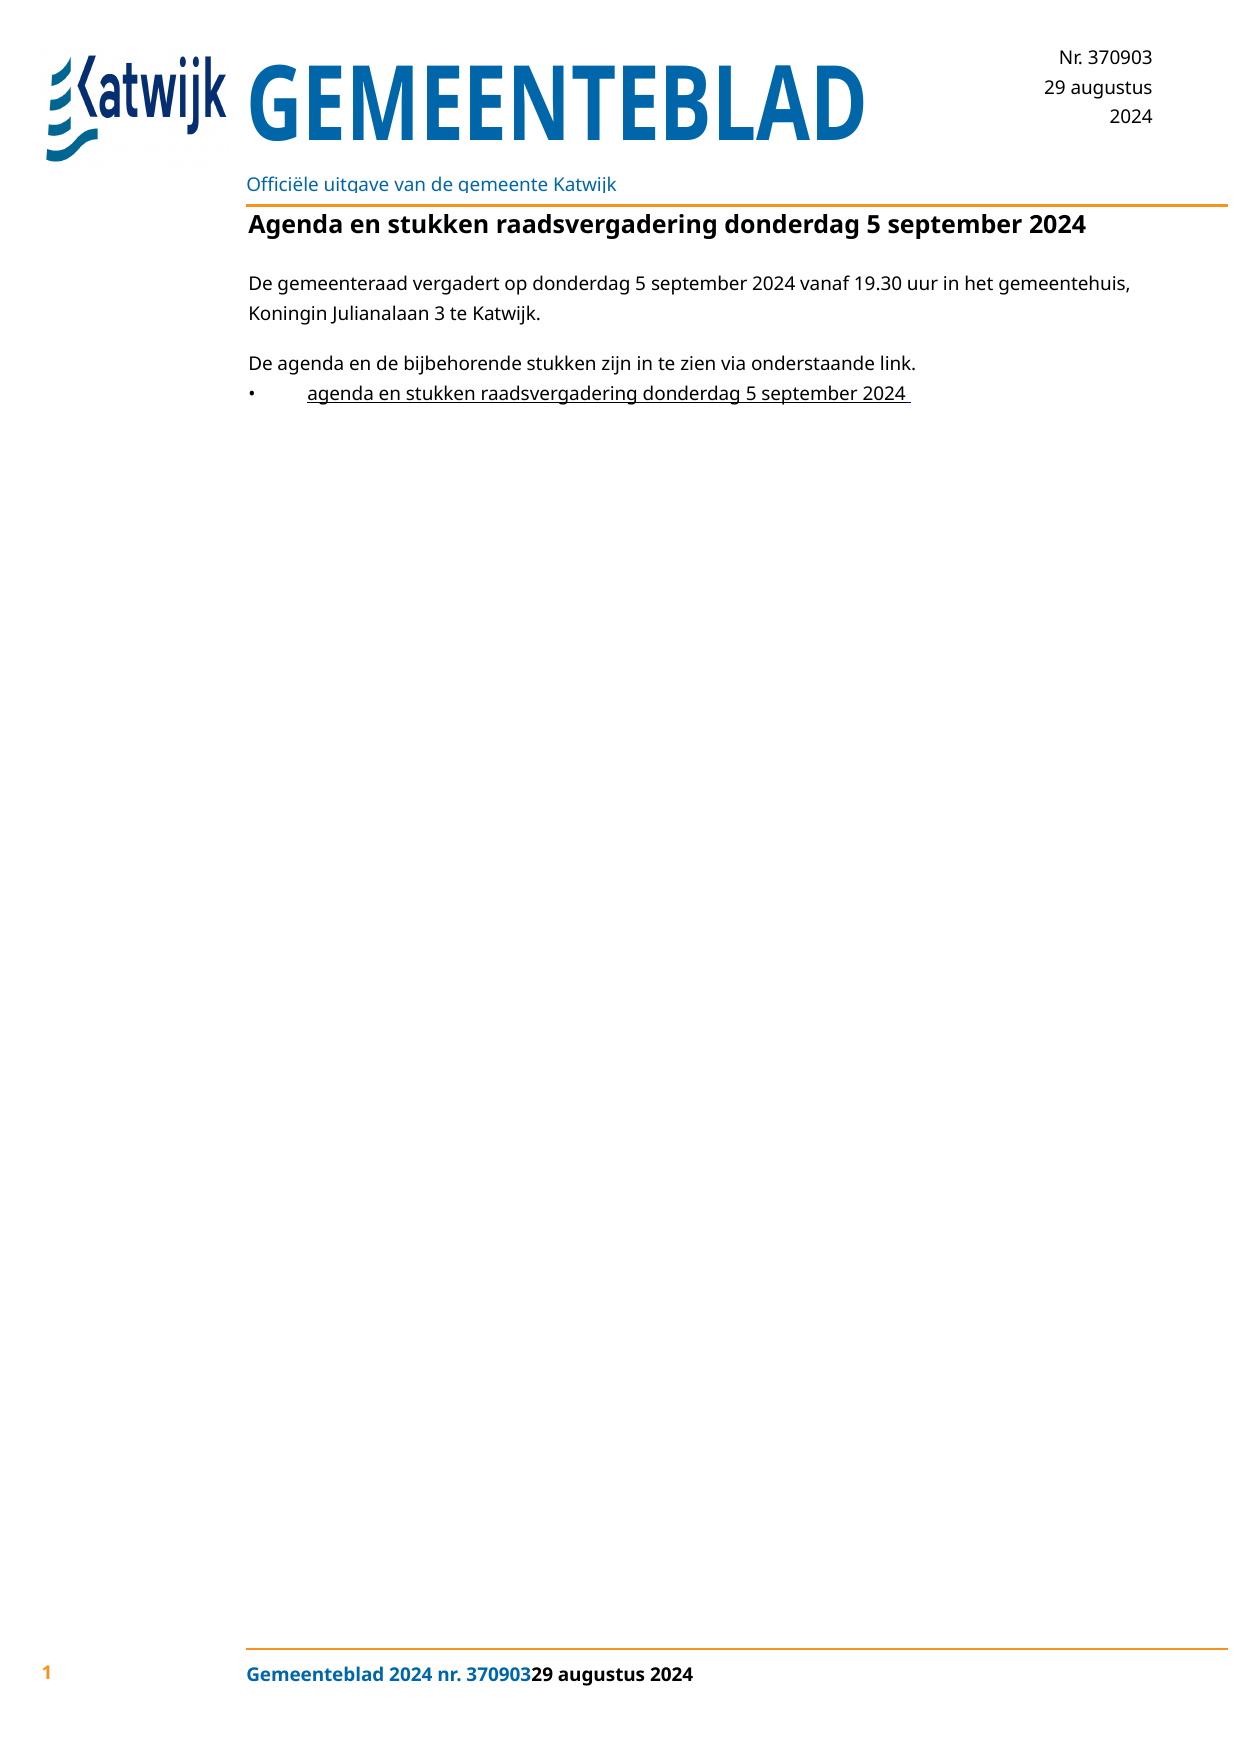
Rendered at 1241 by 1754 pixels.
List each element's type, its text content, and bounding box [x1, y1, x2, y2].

picture [41, 47, 231, 172]
list agenda en stukken raadsvergadering donderdag 5 september 2024 [248, 380, 1152, 406]
text De agenda en de bijbehorende stukken zijn in te zien via onderstaande link. [248, 350, 1152, 376]
text Agenda en stukken raadsvergadering donderdag 5 september 2024 [248, 207, 1152, 241]
text De gemeenteraad vergadert op donderdag 5 september 2024 vanaf 19.30 uur in het gemeentehuis, Koningin Julianalaan 3 te Katwijk. [248, 270, 1152, 326]
